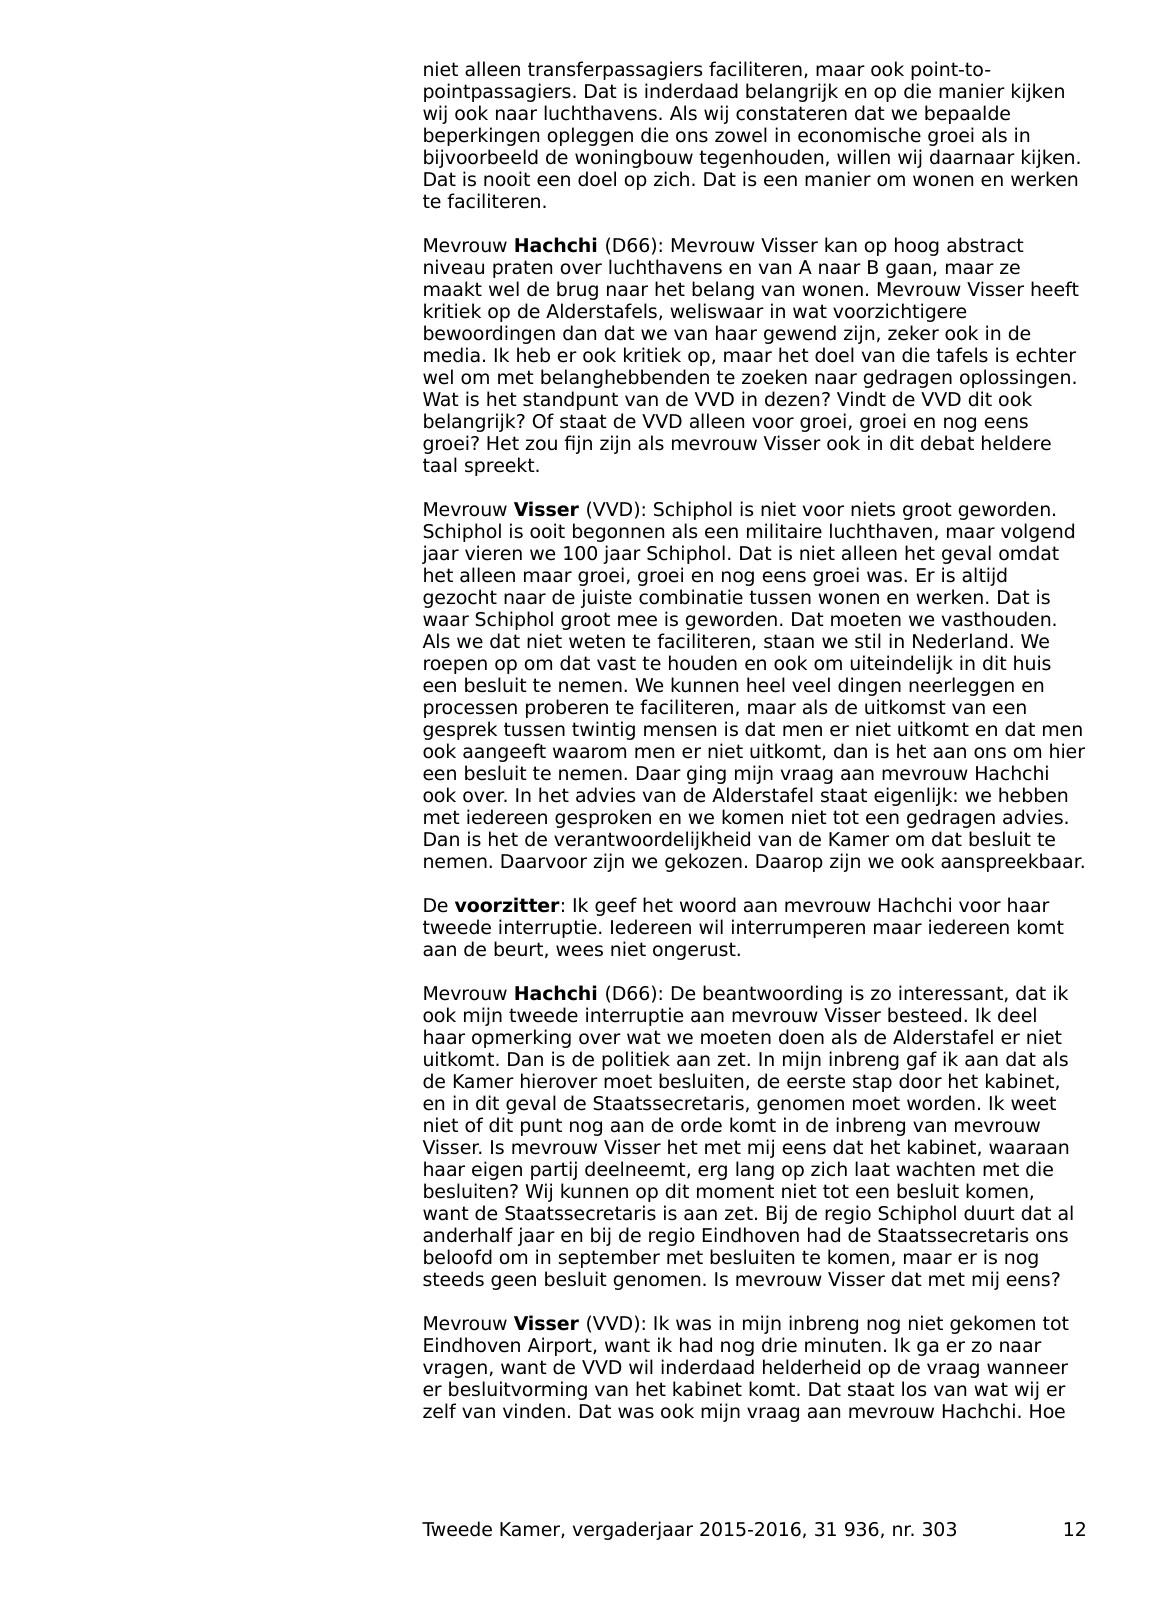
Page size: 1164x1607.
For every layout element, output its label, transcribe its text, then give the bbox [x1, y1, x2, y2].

text Mevrouw Visser (VVD): Ik was in mijn inbreng nog niet gekomen tot Eindhoven Airport, want ik had nog drie minuten. Ik ga er zo naar vragen, want de VVD wil inderdaad helderheid op de vraag wanneer er besluitvorming van het kabinet komt. Dat staat los van wat wij er zelf van vinden. Dat was ook mijn vraag aan mevrouw Hachchi. Hoe [422, 1313, 1087, 1423]
text Mevrouw Hachchi (D66): De beantwoording is zo interessant, dat ik ook mijn tweede interruptie aan mevrouw Visser besteed. Ik deel haar opmerking over wat we moeten doen als de Alderstafel er niet uitkomt. Dan is de politiek aan zet. In mijn inbreng gaf ik aan dat als de Kamer hierover moet besluiten, de eerste stap door het kabinet, en in dit geval de Staatssecretaris, genomen moet worden. Ik weet niet of dit punt nog aan de orde komt in de inbreng van mevrouw Visser. Is mevrouw Visser het met mij eens dat het kabinet, waaraan haar eigen partij deelneemt, erg lang op zich laat wachten met die besluiten? Wij kunnen op dit moment niet tot een besluit komen, want de Staatssecretaris is aan zet. Bij de regio Schiphol duurt dat al anderhalf jaar en bij de regio Eindhoven had de Staatssecretaris ons beloofd om in september met besluiten te komen, maar er is nog steeds geen besluit genomen. Is mevrouw Visser dat met mij eens? [422, 983, 1087, 1291]
text Mevrouw Visser (VVD): Schiphol is niet voor niets groot geworden. Schiphol is ooit begonnen als een militaire luchthaven, maar volgend jaar vieren we 100 jaar Schiphol. Dat is niet alleen het geval omdat het alleen maar groei, groei en nog eens groei was. Er is altijd gezocht naar de juiste combinatie tussen wonen en werken. Dat is waar Schiphol groot mee is geworden. Dat moeten we vasthouden. Als we dat niet weten te faciliteren, staan we stil in Nederland. We roepen op om dat vast te houden en ook om uiteindelijk in dit huis een besluit te nemen. We kunnen heel veel dingen neerleggen en processen proberen te faciliteren, maar als de uitkomst van een gesprek tussen twintig mensen is dat men er niet uitkomt en dat men ook aangeeft waarom men er niet uitkomt, dan is het aan ons om hier een besluit te nemen. Daar ging mijn vraag aan mevrouw Hachchi ook over. In het advies van de Alderstafel staat eigenlijk: we hebben met iedereen gesproken en we komen niet tot een gedragen advies. Dan is het de verantwoordelijkheid van de Kamer om dat besluit te nemen. Daarvoor zijn we gekozen. Daarop zijn we ook aanspreekbaar. [422, 499, 1087, 873]
text Mevrouw Hachchi (D66): Mevrouw Visser kan op hoog abstract niveau praten over luchthavens en van A naar B gaan, maar ze maakt wel de brug naar het belang van wonen. Mevrouw Visser heeft kritiek op de Alderstafels, weliswaar in wat voorzichtigere bewoordingen dan dat we van haar gewend zijn, zeker ook in de media. Ik heb er ook kritiek op, maar het doel van die tafels is echter wel om met belanghebbenden te zoeken naar gedragen oplossingen. Wat is het standpunt van de VVD in dezen? Vindt de VVD dit ook belangrijk? Of staat de VVD alleen voor groei, groei en nog eens groei? Het zou fijn zijn als mevrouw Visser ook in dit debat heldere taal spreekt. [422, 235, 1087, 477]
text De voorzitter: Ik geef het woord aan mevrouw Hachchi voor haar tweede interruptie. Iedereen wil interrumperen maar iedereen komt aan de beurt, wees niet ongerust. [422, 895, 1087, 961]
text niet alleen transferpassagiers faciliteren, maar ook point-to-pointpassagiers. Dat is inderdaad belangrijk en op die manier kijken wij ook naar luchthavens. Als wij constateren dat we bepaalde beperkingen opleggen die ons zowel in economische groei als in bijvoorbeeld de woningbouw tegenhouden, willen wij daarnaar kijken. Dat is nooit een doel op zich. Dat is een manier om wonen en werken te faciliteren. [422, 59, 1087, 213]
